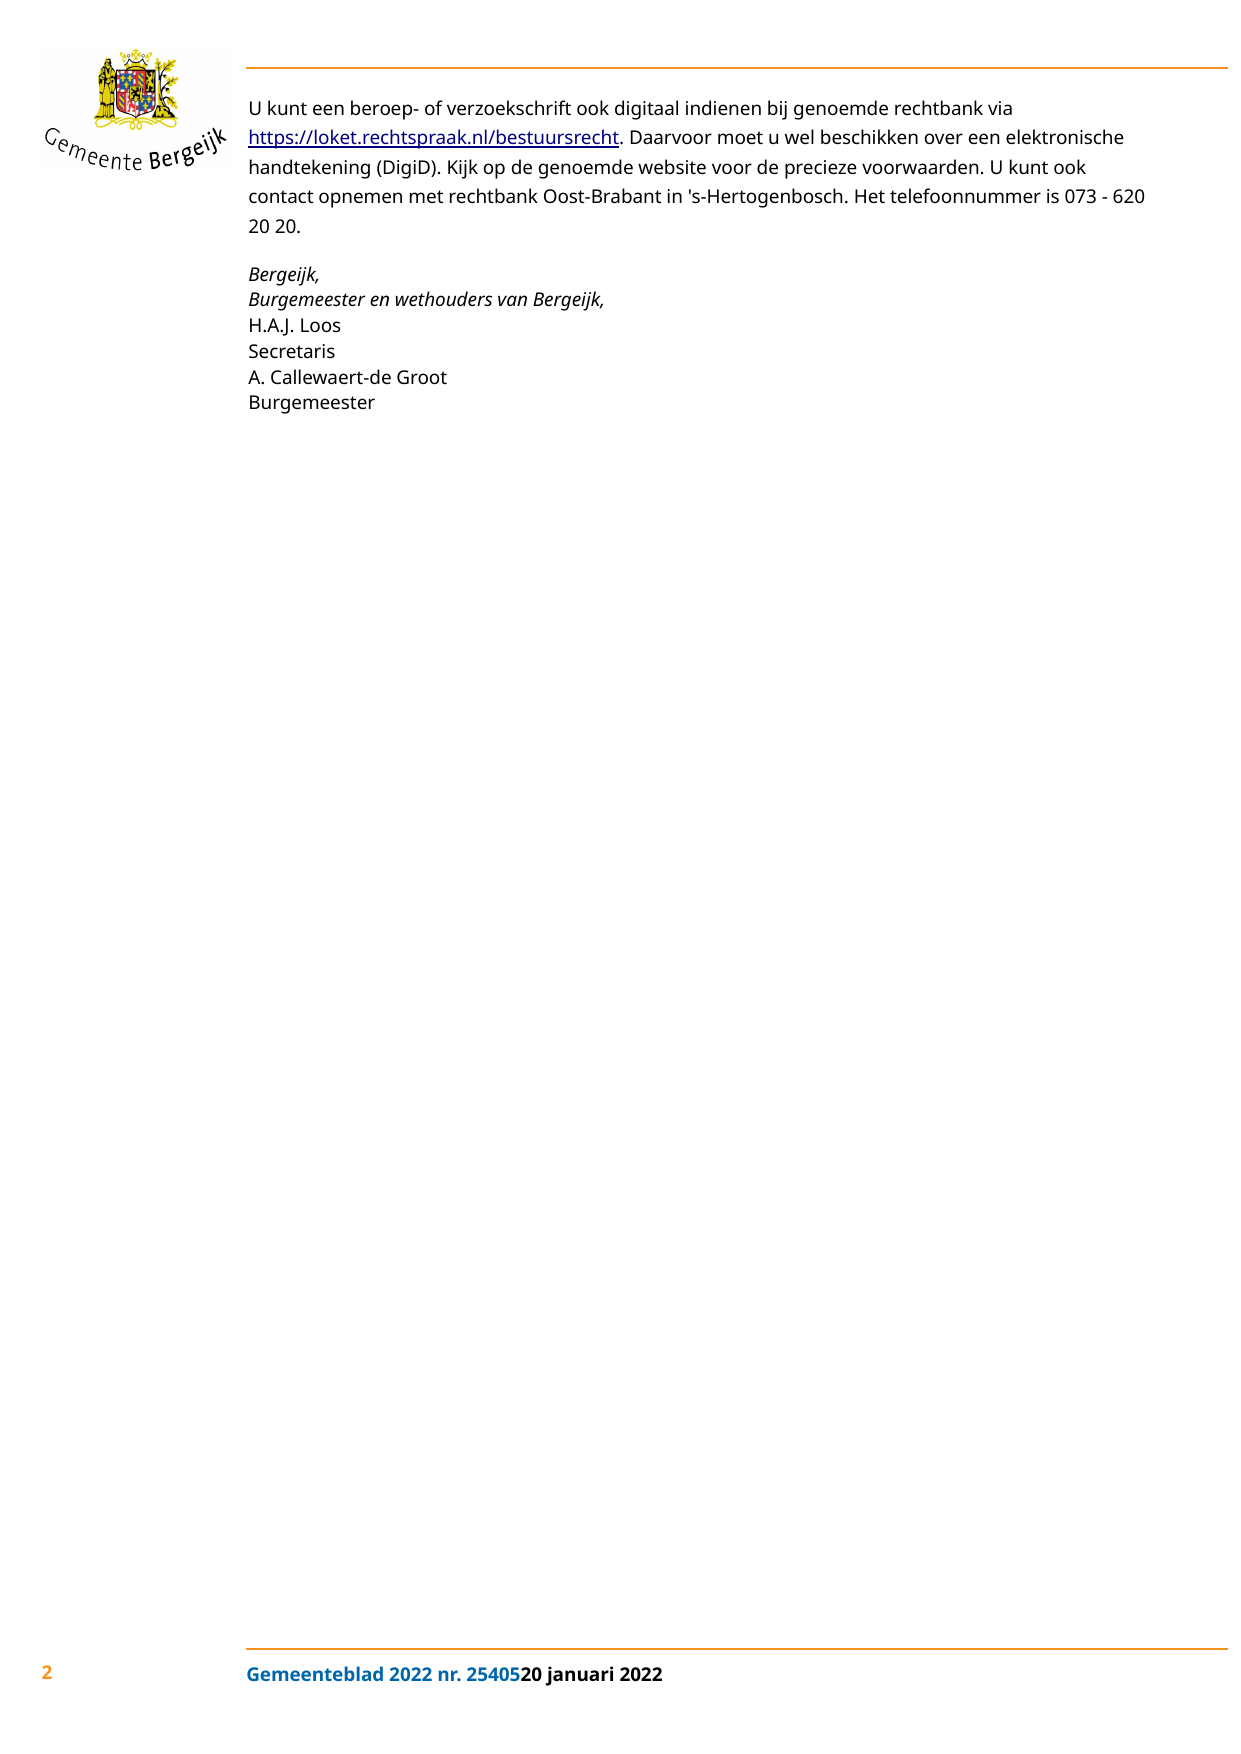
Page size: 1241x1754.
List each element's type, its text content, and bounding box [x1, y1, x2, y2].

text Burgemeester [248, 389, 1152, 415]
text Bergeijk, [248, 261, 1152, 287]
text U kunt een beroep- of verzoekschrift ook digitaal indienen bij genoemde rechtbank via https://loket.rechtspraak.nl/bestuursrecht. Daarvoor moet u wel beschikken over een elektronische handtekening (DigiD). Kijk op de genoemde website voor de precieze voorwaarden. U kunt ook contact opnemen met rechtbank Oost-Brabant in 's-Hertogenbosch. Het telefoonnummer is 073 - 620 20 20. [248, 95, 1152, 239]
text H.A.J. Loos [248, 312, 1152, 338]
text Secretaris [248, 338, 1152, 364]
text A. Callewaert-de Groot [248, 364, 1152, 389]
picture [41, 47, 231, 172]
text Burgemeester en wethouders van Bergeijk, [248, 287, 1152, 312]
